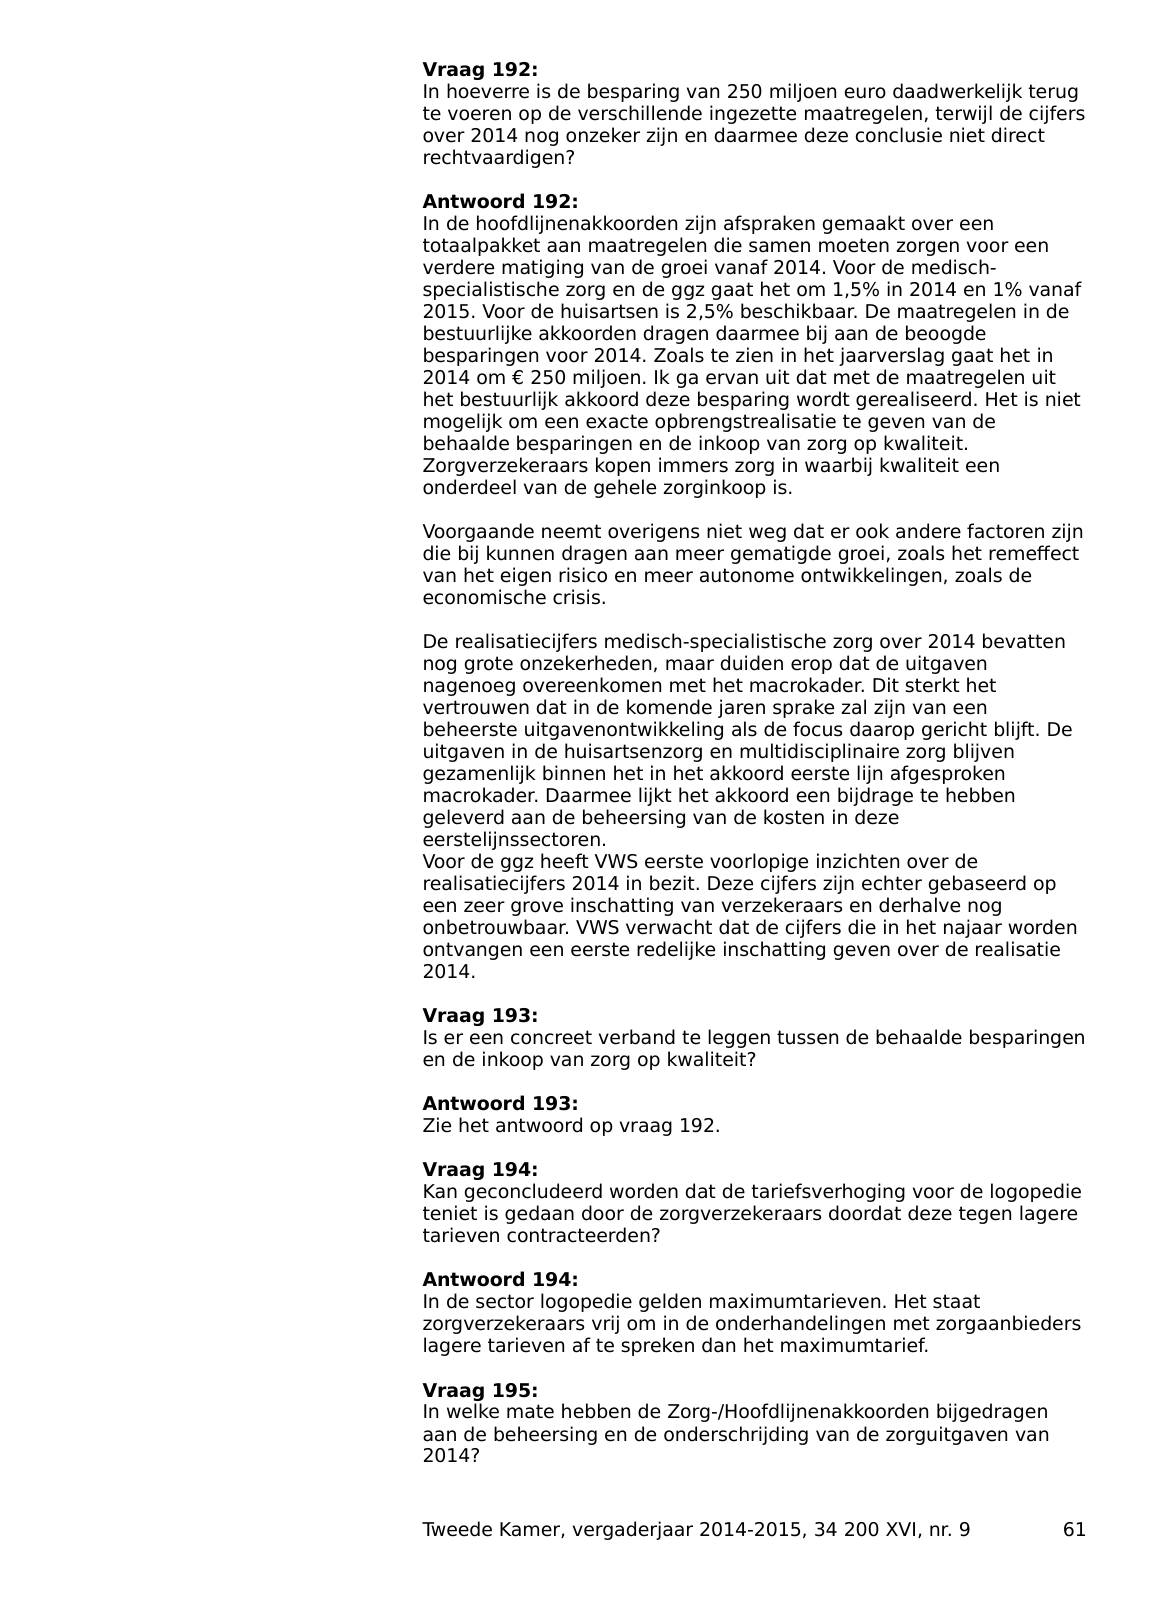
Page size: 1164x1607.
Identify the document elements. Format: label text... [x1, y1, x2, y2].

text Antwoord 194: [422, 1269, 1087, 1291]
text Vraag 193: [422, 1005, 1087, 1027]
text Voorgaande neemt overigens niet weg dat er ook andere factoren zijn die bij kunnen dragen aan meer gematigde groei, zoals het remeffect van het eigen risico en meer autonome ontwikkelingen, zoals de economische crisis. [422, 521, 1087, 609]
text Vraag 195: [422, 1379, 1087, 1401]
text Vraag 192: [422, 59, 1087, 81]
text Kan geconcludeerd worden dat de tariefsverhoging voor de logopedie teniet is gedaan door de zorgverzekeraars doordat deze tegen lagere tarieven contracteerden? [422, 1181, 1087, 1247]
text Vraag 194: [422, 1159, 1087, 1181]
text Antwoord 192: [422, 191, 1087, 213]
text De realisatiecijfers medisch-specialistische zorg over 2014 bevatten nog grote onzekerheden, maar duiden erop dat de uitgaven nagenoeg overeenkomen met het macrokader. Dit sterkt het vertrouwen dat in de komende jaren sprake zal zijn van een beheerste uitgavenontwikkeling als de focus daarop gericht blijft. De uitgaven in de huisartsenzorg en multidisciplinaire zorg blijven gezamenlijk binnen het in het akkoord eerste lijn afgesproken macrokader. Daarmee lijkt het akkoord een bijdrage te hebben geleverd aan de beheersing van de kosten in deze eerstelijnssectoren. [422, 631, 1087, 851]
text Antwoord 193: [422, 1093, 1087, 1115]
text Is er een concreet verband te leggen tussen de behaalde besparingen en de inkoop van zorg op kwaliteit? [422, 1027, 1087, 1071]
text Zie het antwoord op vraag 192. [422, 1115, 1087, 1137]
text In de hoofdlijnenakkoorden zijn afspraken gemaakt over een totaalpakket aan maatregelen die samen moeten zorgen voor een verdere matiging van de groei vanaf 2014. Voor de medisch-specialistische zorg en de ggz gaat het om 1,5% in 2014 en 1% vanaf 2015. Voor de huisartsen is 2,5% beschikbaar. De maatregelen in de bestuurlijke akkoorden dragen daarmee bij aan de beoogde besparingen voor 2014. Zoals te zien in het jaarverslag gaat het in 2014 om € 250 miljoen. Ik ga ervan uit dat met de maatregelen uit het bestuurlijk akkoord deze besparing wordt gerealiseerd. Het is niet mogelijk om een exacte opbrengstrealisatie te geven van de behaalde besparingen en de inkoop van zorg op kwaliteit. Zorgverzekeraars kopen immers zorg in waarbij kwaliteit een onderdeel van de gehele zorginkoop is. [422, 213, 1087, 499]
text Voor de ggz heeft VWS eerste voorlopige inzichten over de realisatiecijfers 2014 in bezit. Deze cijfers zijn echter gebaseerd op een zeer grove inschatting van verzekeraars en derhalve nog onbetrouwbaar. VWS verwacht dat de cijfers die in het najaar worden ontvangen een eerste redelijke inschatting geven over de realisatie 2014. [422, 851, 1087, 983]
text In hoeverre is de besparing van 250 miljoen euro daadwerkelijk terug te voeren op de verschillende ingezette maatregelen, terwijl de cijfers over 2014 nog onzeker zijn en daarmee deze conclusie niet direct rechtvaardigen? [422, 81, 1087, 169]
text In de sector logopedie gelden maximumtarieven. Het staat zorgverzekeraars vrij om in de onderhandelingen met zorgaanbieders lagere tarieven af te spreken dan het maximumtarief. [422, 1291, 1087, 1357]
text In welke mate hebben de Zorg-/Hoofdlijnenakkoorden bijgedragen aan de beheersing en de onderschrijding van de zorguitgaven van 2014? [422, 1401, 1087, 1467]
